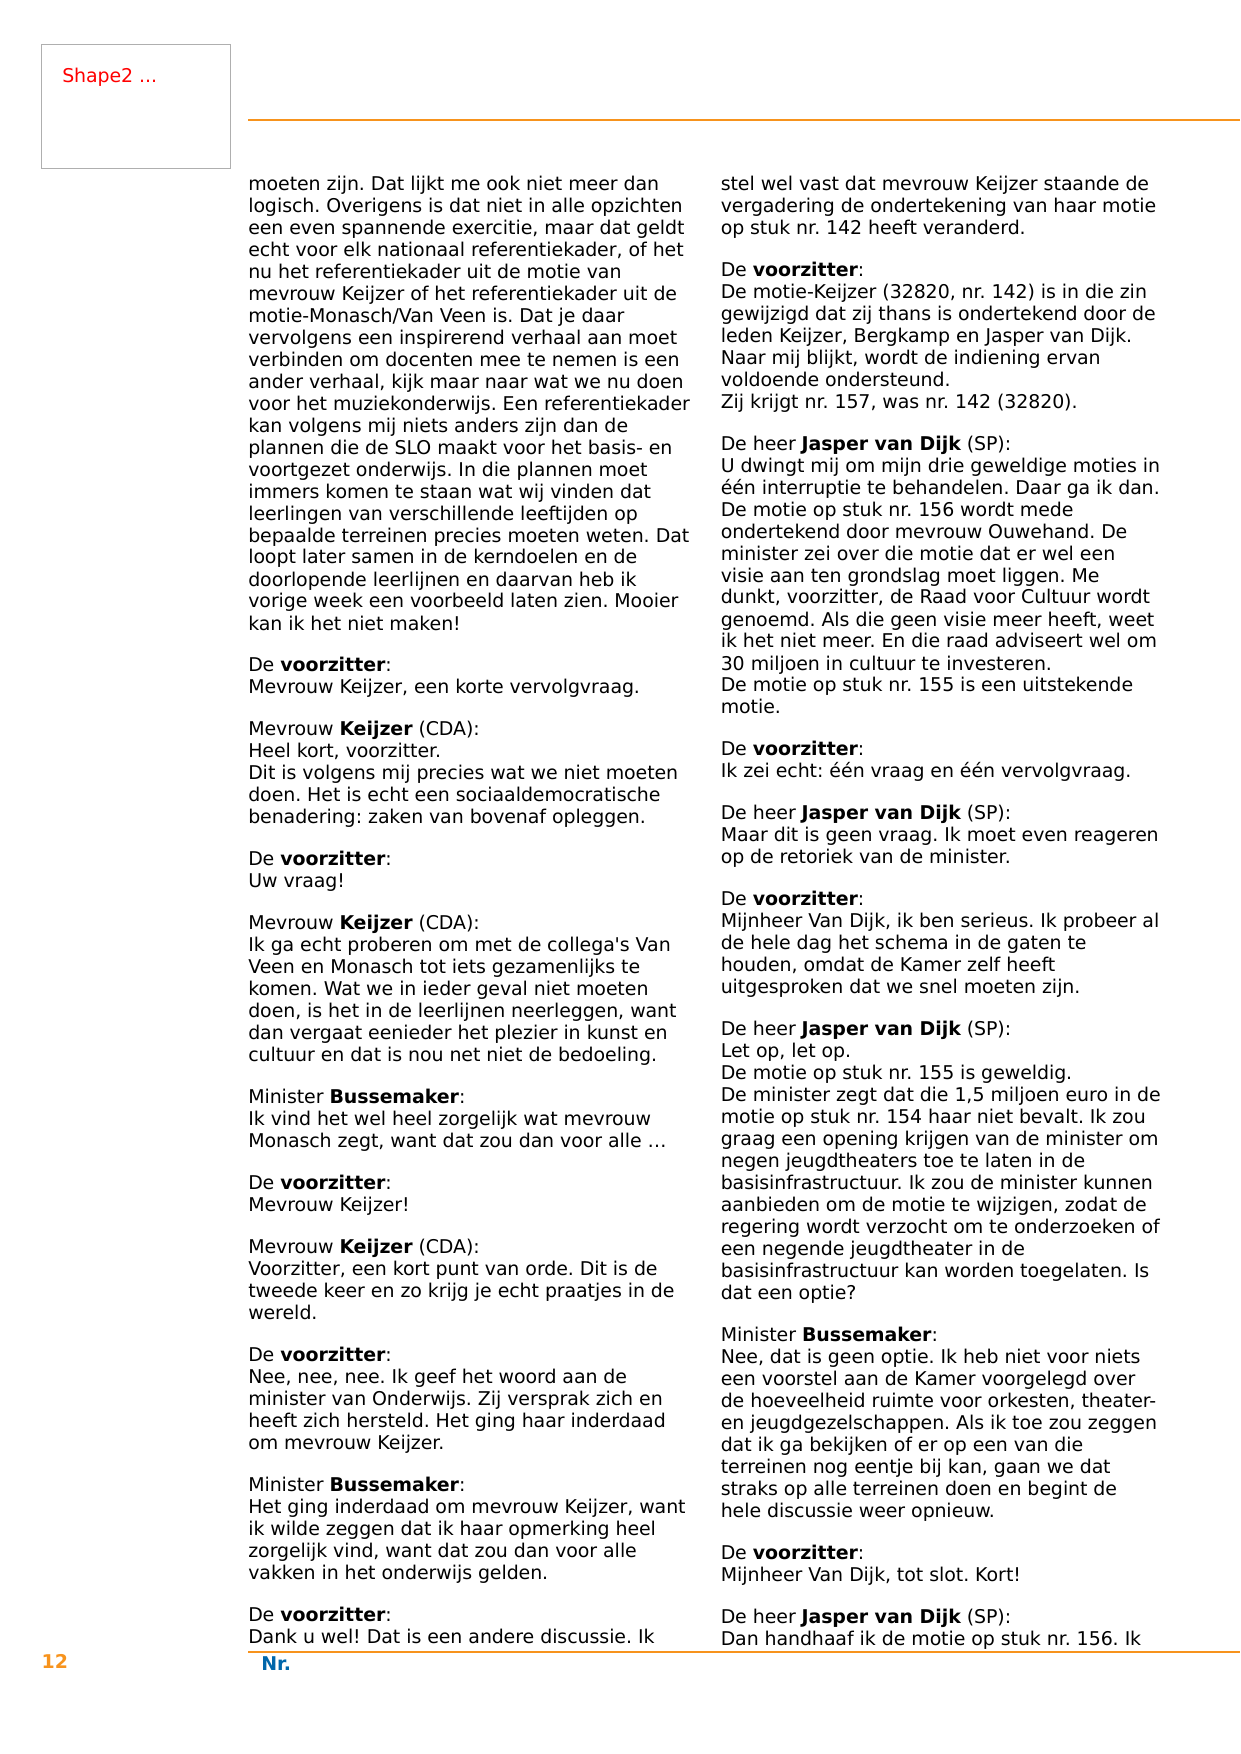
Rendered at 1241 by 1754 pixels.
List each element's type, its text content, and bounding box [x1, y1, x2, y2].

text De motie op stuk nr. 155 is een uitstekende motie. [721, 674, 1163, 718]
text Minister Bussemaker: [248, 1474, 691, 1496]
text U dwingt mij om mijn drie geweldige moties in één interruptie te behandelen. Daar ga ik dan. [721, 454, 1163, 498]
text De voorzitter: [248, 1604, 691, 1626]
text Nee, nee, nee. Ik geef het woord aan de minister van Onderwijs. Zij versprak zich en heeft zich hersteld. Het ging haar inderdaad om mevrouw Keijzer. [248, 1366, 691, 1454]
text Mijnheer Van Dijk, tot slot. Kort! [721, 1564, 1163, 1586]
text Minister Bussemaker: [248, 1086, 691, 1108]
text Dan handhaaf ik de motie op stuk nr. 156. Ik [721, 1628, 1163, 1649]
text moeten zijn. Dat lijkt me ook niet meer dan logisch. Overigens is dat niet in alle opzichten een even spannende exercitie, maar dat geldt echt voor elk nationaal referentiekader, of het nu het referentiekader uit de motie van mevrouw Keijzer of het referentiekader uit de motie-Monasch/Van Veen is. Dat je daar vervolgens een inspirerend verhaal aan moet verbinden om docenten mee te nemen is een ander verhaal, kijk maar naar wat we nu doen voor het muziekonderwijs. Een referentiekader kan volgens mij niets anders zijn dan de plannen die de SLO maakt voor het basis- en voortgezet onderwijs. In die plannen moet immers komen te staan wat wij vinden dat leerlingen van verschillende leeftijden op bepaalde terreinen precies moeten weten. Dat loopt later samen in de kerndoelen en de doorlopende leerlijnen en daarvan heb ik vorige week een voorbeeld laten zien. Mooier kan ik het niet maken! [248, 173, 691, 634]
text De motie-Keijzer (32820, nr. 142) is in die zin gewijzigd dat zij thans is ondertekend door de leden Keijzer, Bergkamp en Jasper van Dijk. Naar mij blijkt, wordt de indiening ervan voldoende ondersteund. [721, 281, 1163, 391]
text Ik zei echt: één vraag en één vervolgvraag. [721, 760, 1163, 782]
text Mevrouw Keijzer (CDA): [248, 912, 691, 934]
text Uw vraag! [248, 870, 691, 892]
text Let op, let op. [721, 1040, 1163, 1062]
text De voorzitter: [721, 888, 1163, 910]
text De voorzitter: [721, 738, 1163, 760]
text Minister Bussemaker: [721, 1324, 1163, 1346]
text Dit is volgens mij precies wat we niet moeten doen. Het is echt een sociaaldemocratische benadering: zaken van bovenaf opleggen. [248, 762, 691, 828]
text De heer Jasper van Dijk (SP): [721, 1018, 1163, 1040]
text De voorzitter: [248, 848, 691, 870]
text stel wel vast dat mevrouw Keijzer staande de vergadering de ondertekening van haar motie op stuk nr. 142 heeft veranderd. [721, 173, 1163, 239]
text Mevrouw Keijzer (CDA): [248, 718, 691, 740]
text De voorzitter: [248, 654, 691, 676]
text Nee, dat is geen optie. Ik heb niet voor niets een voorstel aan de Kamer voorgelegd over de hoeveelheid ruimte voor orkesten, theater- en jeugdgezelschappen. Als ik toe zou zeggen dat ik ga bekijken of er op een van die terreinen nog eentje bij kan, gaan we dat straks op alle terreinen doen en begint de hele discussie weer opnieuw. [721, 1346, 1163, 1522]
text Mevrouw Keijzer (CDA): [248, 1236, 691, 1258]
text De heer Jasper van Dijk (SP): [721, 433, 1163, 454]
text Voorzitter, een kort punt van orde. Dit is de tweede keer en zo krijg je echt praatjes in de wereld. [248, 1258, 691, 1324]
text Dank u wel! Dat is een andere discussie. Ik [248, 1626, 691, 1648]
text De voorzitter: [721, 259, 1163, 281]
text De motie op stuk nr. 156 wordt mede ondertekend door mevrouw Ouwehand. De minister zei over die motie dat er wel een visie aan ten grondslag moet liggen. Me dunkt, voorzitter, de Raad voor Cultuur wordt genoemd. Als die geen visie meer heeft, weet ik het niet meer. En die raad adviseert wel om 30 miljoen in cultuur te investeren. [721, 498, 1163, 674]
text Zij krijgt nr. 157, was nr. 142 (32820). [721, 391, 1163, 413]
text Mevrouw Keijzer, een korte vervolgvraag. [248, 676, 691, 698]
text Maar dit is geen vraag. Ik moet even reageren op de retoriek van de minister. [721, 824, 1163, 868]
text Het ging inderdaad om mevrouw Keijzer, want ik wilde zeggen dat ik haar opmerking heel zorgelijk vind, want dat zou dan voor alle vakken in het onderwijs gelden. [248, 1496, 691, 1584]
text Ik ga echt proberen om met de collega's Van Veen en Monasch tot iets gezamenlijks te komen. Wat we in ieder geval niet moeten doen, is het in de leerlijnen neerleggen, want dan vergaat eenieder het plezier in kunst en cultuur en dat is nou net niet de bedoeling. [248, 934, 691, 1066]
text De motie op stuk nr. 155 is geweldig. [721, 1062, 1163, 1084]
text De heer Jasper van Dijk (SP): [721, 802, 1163, 824]
text De voorzitter: [721, 1542, 1163, 1564]
text De minister zegt dat die 1,5 miljoen euro in de motie op stuk nr. 154 haar niet bevalt. Ik zou graag een opening krijgen van de minister om negen jeugdtheaters toe te laten in de basisinfrastructuur. Ik zou de minister kunnen aanbieden om de motie te wijzigen, zodat de regering wordt verzocht om te onderzoeken of een negende jeugdtheater in de basisinfrastructuur kan worden toegelaten. Is dat een optie? [721, 1084, 1163, 1304]
text De voorzitter: [248, 1172, 691, 1194]
text Mijnheer Van Dijk, ik ben serieus. Ik probeer al de hele dag het schema in de gaten te houden, omdat de Kamer zelf heeft uitgesproken dat we snel moeten zijn. [721, 910, 1163, 998]
text Ik vind het wel heel zorgelijk wat mevrouw Monasch zegt, want dat zou dan voor alle … [248, 1108, 691, 1152]
text Heel kort, voorzitter. [248, 740, 691, 762]
text Mevrouw Keijzer! [248, 1194, 691, 1216]
text De heer Jasper van Dijk (SP): [721, 1606, 1163, 1628]
text De voorzitter: [248, 1344, 691, 1366]
